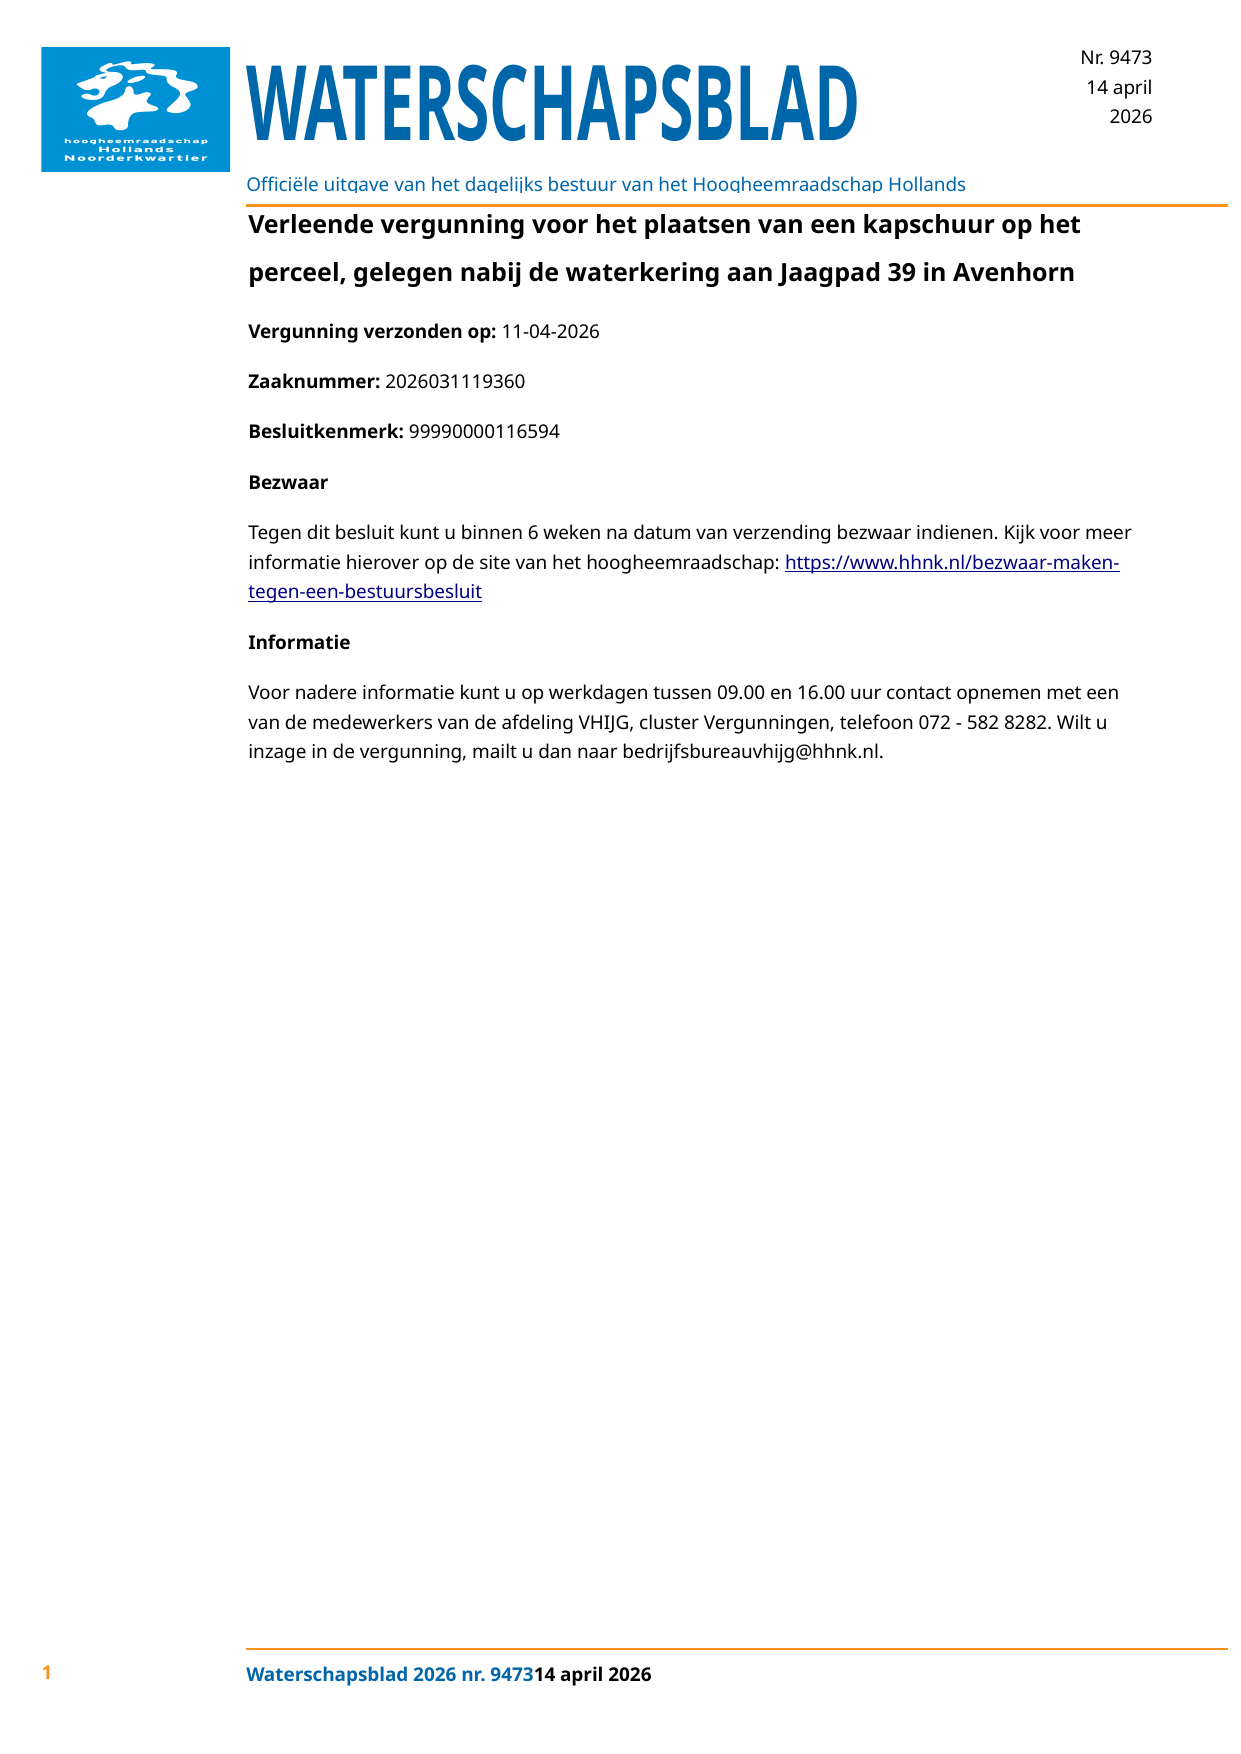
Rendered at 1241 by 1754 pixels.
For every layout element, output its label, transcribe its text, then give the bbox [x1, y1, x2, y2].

picture [129, 76, 144, 82]
text Informatie [248, 629, 1152, 655]
picture [88, 87, 157, 130]
picture [118, 62, 197, 112]
text Voor nadere informatie kunt u op werkdagen tussen 09.00 en 16.00 uur contact opnemen met een van de medewerkers van de afdeling VHIJG, cluster Vergunningen, telefoon 072 - 582 8282. Wilt u inzage in de vergunning, mailt u dan naar bedrijfsbureauvhijg@hhnk.nl. [248, 679, 1152, 764]
text Tegen dit besluit kunt u binnen 6 weken na datum van verzending bezwaar indienen. Kijk voor meer informatie hierover op de site van het hoogheemraadschap: https://www.hhnk.nl/bezwaar-maken-tegen-een-bestuursbesluit [248, 519, 1152, 604]
text Bezwaar [248, 469, 1152, 495]
text Verleende vergunning voor het plaatsen van een kapschuur op het perceel, gelegen nabij de waterkering aan Jaagpad 39 in Avenhorn [248, 207, 1152, 288]
picture [78, 64, 122, 99]
text Besluitkenmerk: 99990000116594 [248, 419, 1152, 444]
text Zaaknummer: 2026031119360 [248, 368, 1152, 394]
text Vergunning verzonden op: 11-04-2026 [248, 318, 1152, 344]
